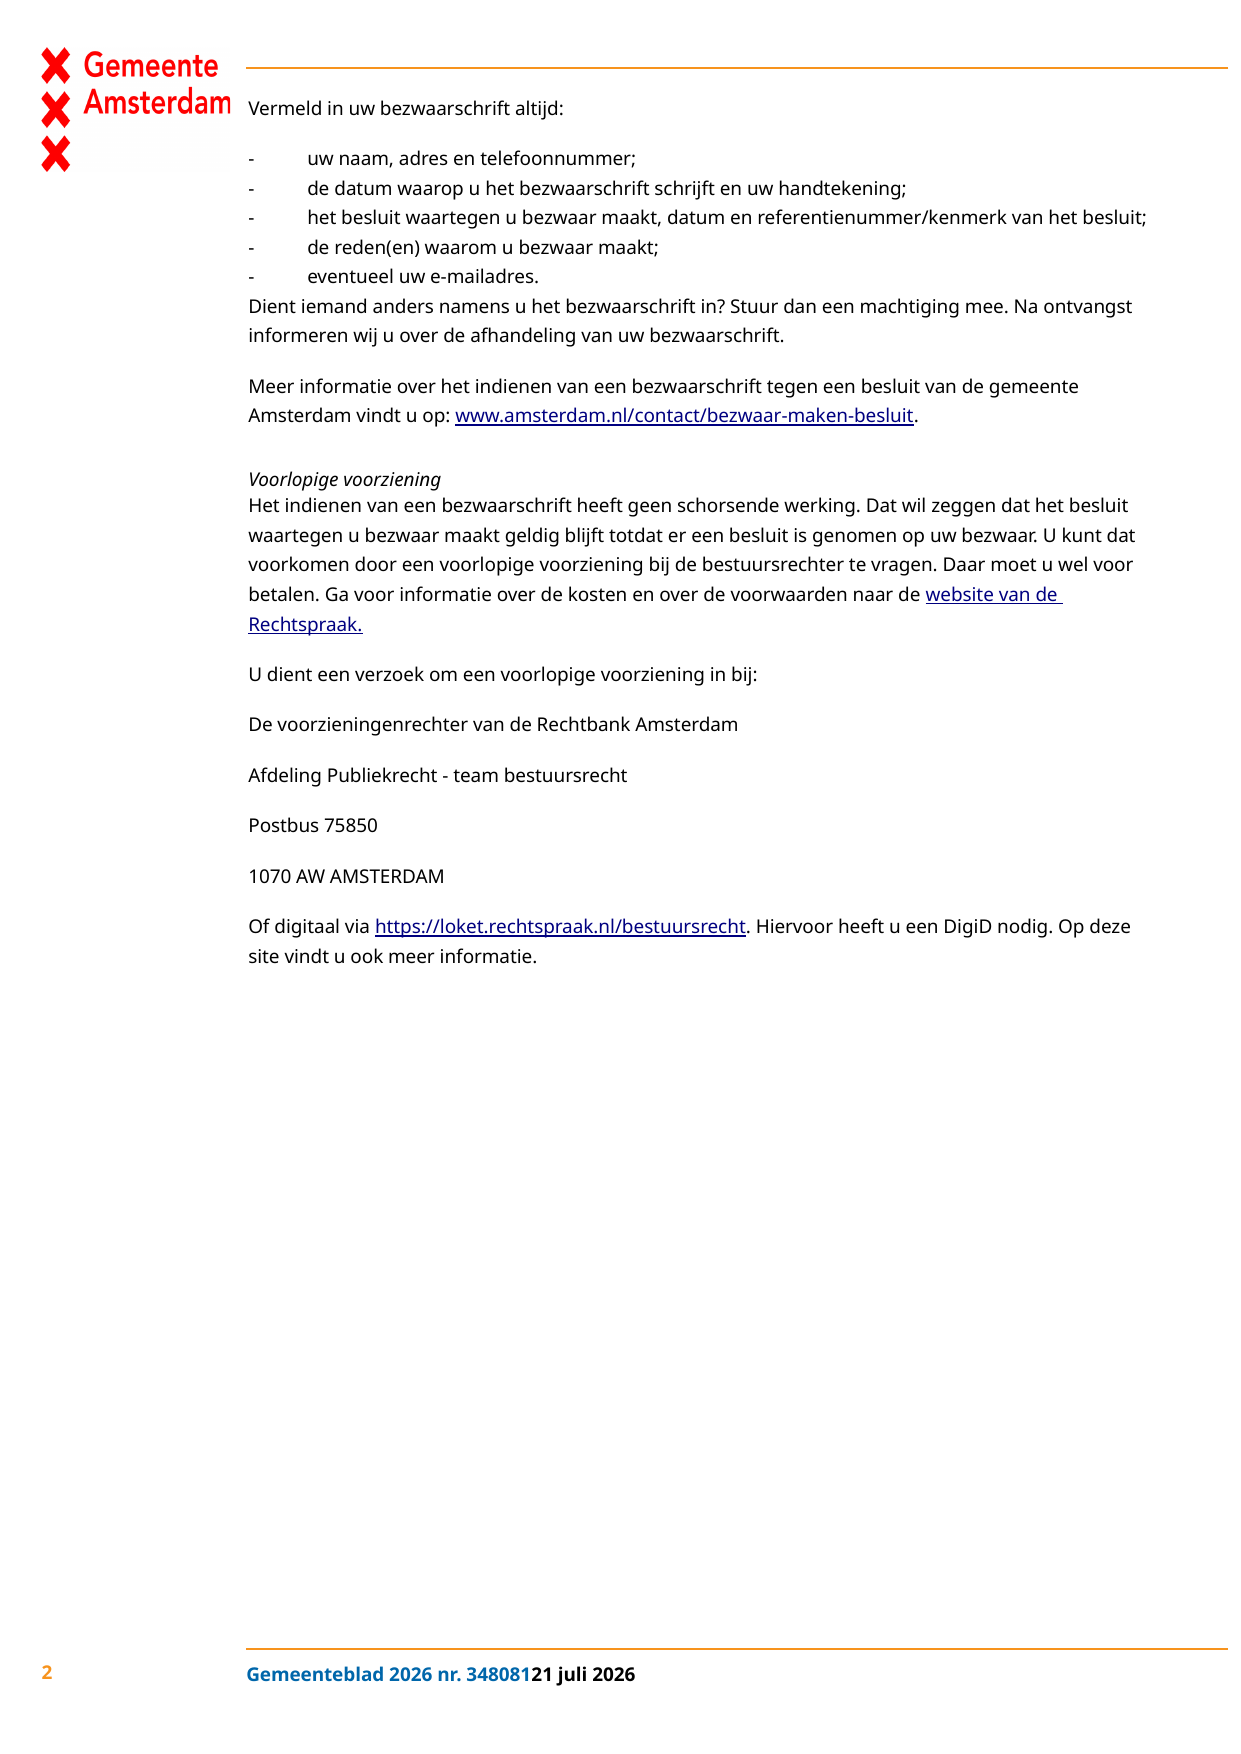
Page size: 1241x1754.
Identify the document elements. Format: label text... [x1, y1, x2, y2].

list de datum waarop u het bezwaarschrift schrijft en uw handtekening; [248, 175, 1152, 201]
text U dient een verzoek om een voorlopige voorziening in bij: [248, 661, 1152, 687]
picture [41, 47, 231, 172]
text Voorlopige voorziening [248, 467, 1152, 492]
list de reden(en) waarom u bezwaar maakt; [248, 234, 1152, 260]
text Vermeld in uw bezwaarschrift altijd: [248, 95, 1152, 121]
list uw naam, adres en telefoonnummer; [248, 145, 1152, 171]
text Meer informatie over het indienen van een bezwaarschrift tegen een besluit van de gemeente Amsterdam vindt u op: www.amsterdam.nl/contact/bezwaar-maken-besluit. [248, 373, 1152, 428]
text Of digitaal via https://loket.rechtspraak.nl/bestuursrecht. Hiervoor heeft u een DigiD nodig. Op deze site vindt u ook meer informatie. [248, 913, 1152, 968]
text Dient iemand anders namens u het bezwaarschrift in? Stuur dan een machtiging mee. Na ontvangst informeren wij u over de afhandeling van uw bezwaarschrift. [248, 293, 1152, 348]
text Het indienen van een bezwaarschrift heeft geen schorsende werking. Dat wil zeggen dat het besluit waartegen u bezwaar maakt geldig blijft totdat er een besluit is genomen op uw bezwaar. U kunt dat voorkomen door een voorlopige voorziening bij de bestuursrechter te vragen. Daar moet u wel voor betalen. Ga voor informatie over de kosten en over de voorwaarden naar de website van de Rechtspraak. [248, 492, 1152, 636]
text De voorzieningenrechter van de Rechtbank Amsterdam [248, 712, 1152, 737]
text Afdeling Publiekrecht - team bestuursrecht [248, 762, 1152, 788]
list eventueel uw e-mailadres. [248, 263, 1152, 289]
text Postbus 75850 [248, 812, 1152, 838]
text 1070 AW AMSTERDAM [248, 863, 1152, 888]
list het besluit waartegen u bezwaar maakt, datum en referentienummer/kenmerk van het besluit; [248, 204, 1152, 230]
